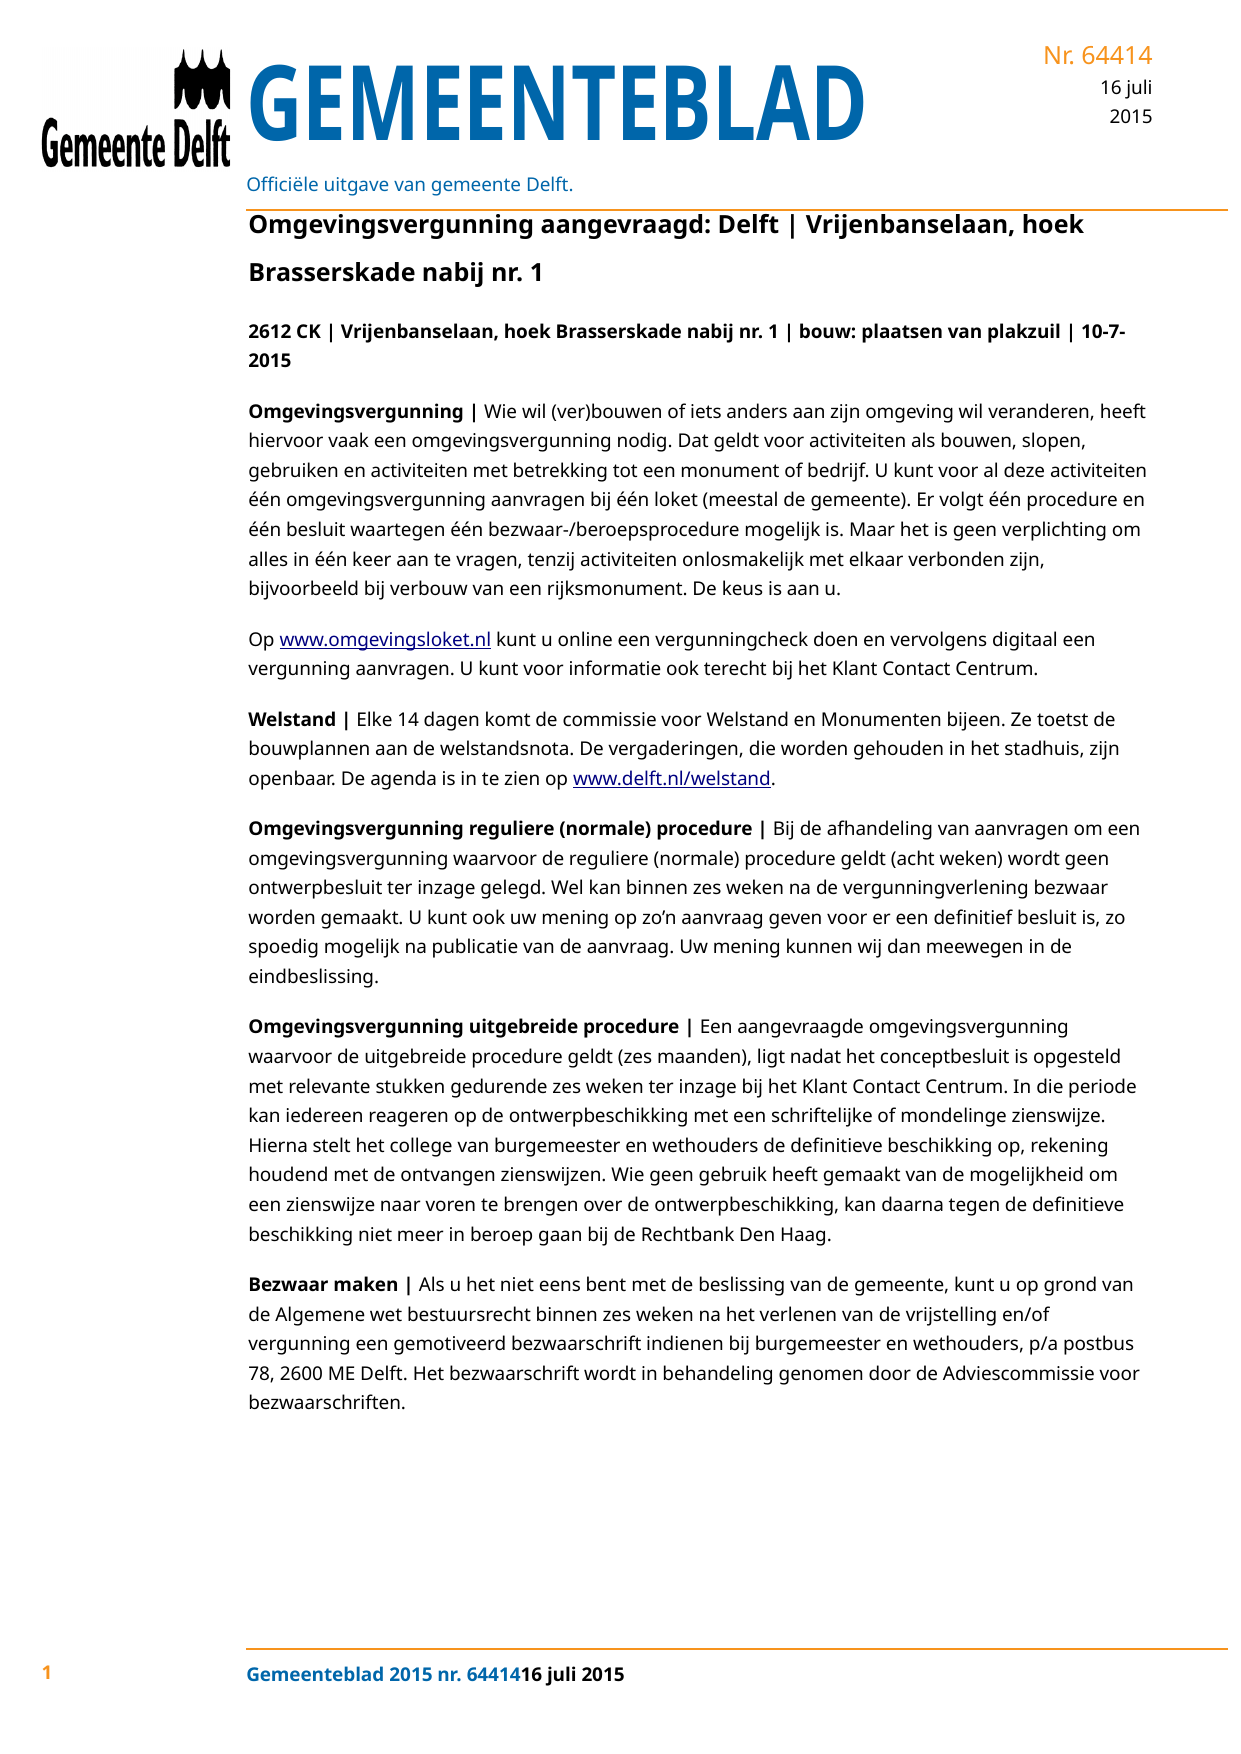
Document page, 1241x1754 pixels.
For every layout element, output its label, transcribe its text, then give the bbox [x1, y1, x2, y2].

text Omgevingsvergunning aangevraagd: Delft | Vrijenbanselaan, hoek Brasserskade nabij nr. 1 [248, 211, 1152, 288]
text Omgevingsvergunning uitgebreide procedure | Een aangevraagde omgevingsvergunning waarvoor de uitgebreide procedure geldt (zes maanden), ligt nadat het conceptbesluit is opgesteld met relevante stukken gedurende zes weken ter inzage bij het Klant Contact Centrum. In die periode kan iedereen reageren op de ontwerpbeschikking met een schriftelijke of mondelinge zienswijze. Hierna stelt het college van burgemeester en wethouders de definitieve beschikking op, rekening houdend met de ontvangen zienswijzen. Wie geen gebruik heeft gemaakt van de mogelijkheid om een zienswijze naar voren te brengen over de ontwerpbeschikking, kan daarna tegen de definitieve beschikking niet meer in beroep gaan bij de Rechtbank Den Haag. [248, 1014, 1152, 1247]
text Op www.omgevingsloket.nl kunt u online een vergunningcheck doen en vervolgens digitaal een vergunning aanvragen. U kunt voor informatie ook terecht bij het Klant Contact Centrum. [248, 626, 1152, 681]
text Omgevingsvergunning reguliere (normale) procedure | Bij de afhandeling van aanvragen om een omgevingsvergunning waarvoor de reguliere (normale) procedure geldt (acht weken) wordt geen ontwerpbesluit ter inzage gelegd. Wel kan binnen zes weken na de vergunningverlening bezwaar worden gemaakt. U kunt ook uw mening op zo’n aanvraag geven voor er een definitief besluit is, zo spoedig mogelijk na publicatie van de aanvraag. Uw mening kunnen wij dan meewegen in de eindbeslissing. [248, 815, 1152, 989]
text Bezwaar maken | Als u het niet eens bent met de beslissing van de gemeente, kunt u op grond van de Algemene wet bestuursrecht binnen zes weken na het verlenen van de vrijstelling en/of vergunning een gemotiveerd bezwaarschrift indienen bij burgemeester en wethouders, p/a postbus 78, 2600 ME Delft. Het bezwaarschrift wordt in behandeling genomen door de Adviescommissie voor bezwaarschriften. [248, 1271, 1152, 1415]
text 2612 CK | Vrijenbanselaan, hoek Brasserskade nabij nr. 1 | bouw: plaatsen van plakzuil | 10-7-2015 [248, 318, 1152, 373]
text Welstand | Elke 14 dagen komt de commissie voor Welstand en Monumenten bijeen. Ze toetst de bouwplannen aan de welstandsnota. De vergaderingen, die worden gehouden in het stadhuis, zijn openbaar. De agenda is in te zien op www.delft.nl/welstand. [248, 706, 1152, 791]
picture [41, 47, 231, 172]
text Omgevingsvergunning | Wie wil (ver)bouwen of iets anders aan zijn omgeving wil veranderen, heeft hiervoor vaak een omgevingsvergunning nodig. Dat geldt voor activiteiten als bouwen, slopen, gebruiken en activiteiten met betrekking tot een monument of bedrijf. U kunt voor al deze activiteiten één omgevingsvergunning aanvragen bij één loket (meestal de gemeente). Er volgt één procedure en één besluit waartegen één bezwaar-/beroepsprocedure mogelijk is. Maar het is geen verplichting om alles in één keer aan te vragen, tenzij activiteiten onlosmakelijk met elkaar verbonden zijn, bijvoorbeeld bij verbouw van een rijksmonument. De keus is aan u. [248, 398, 1152, 601]
